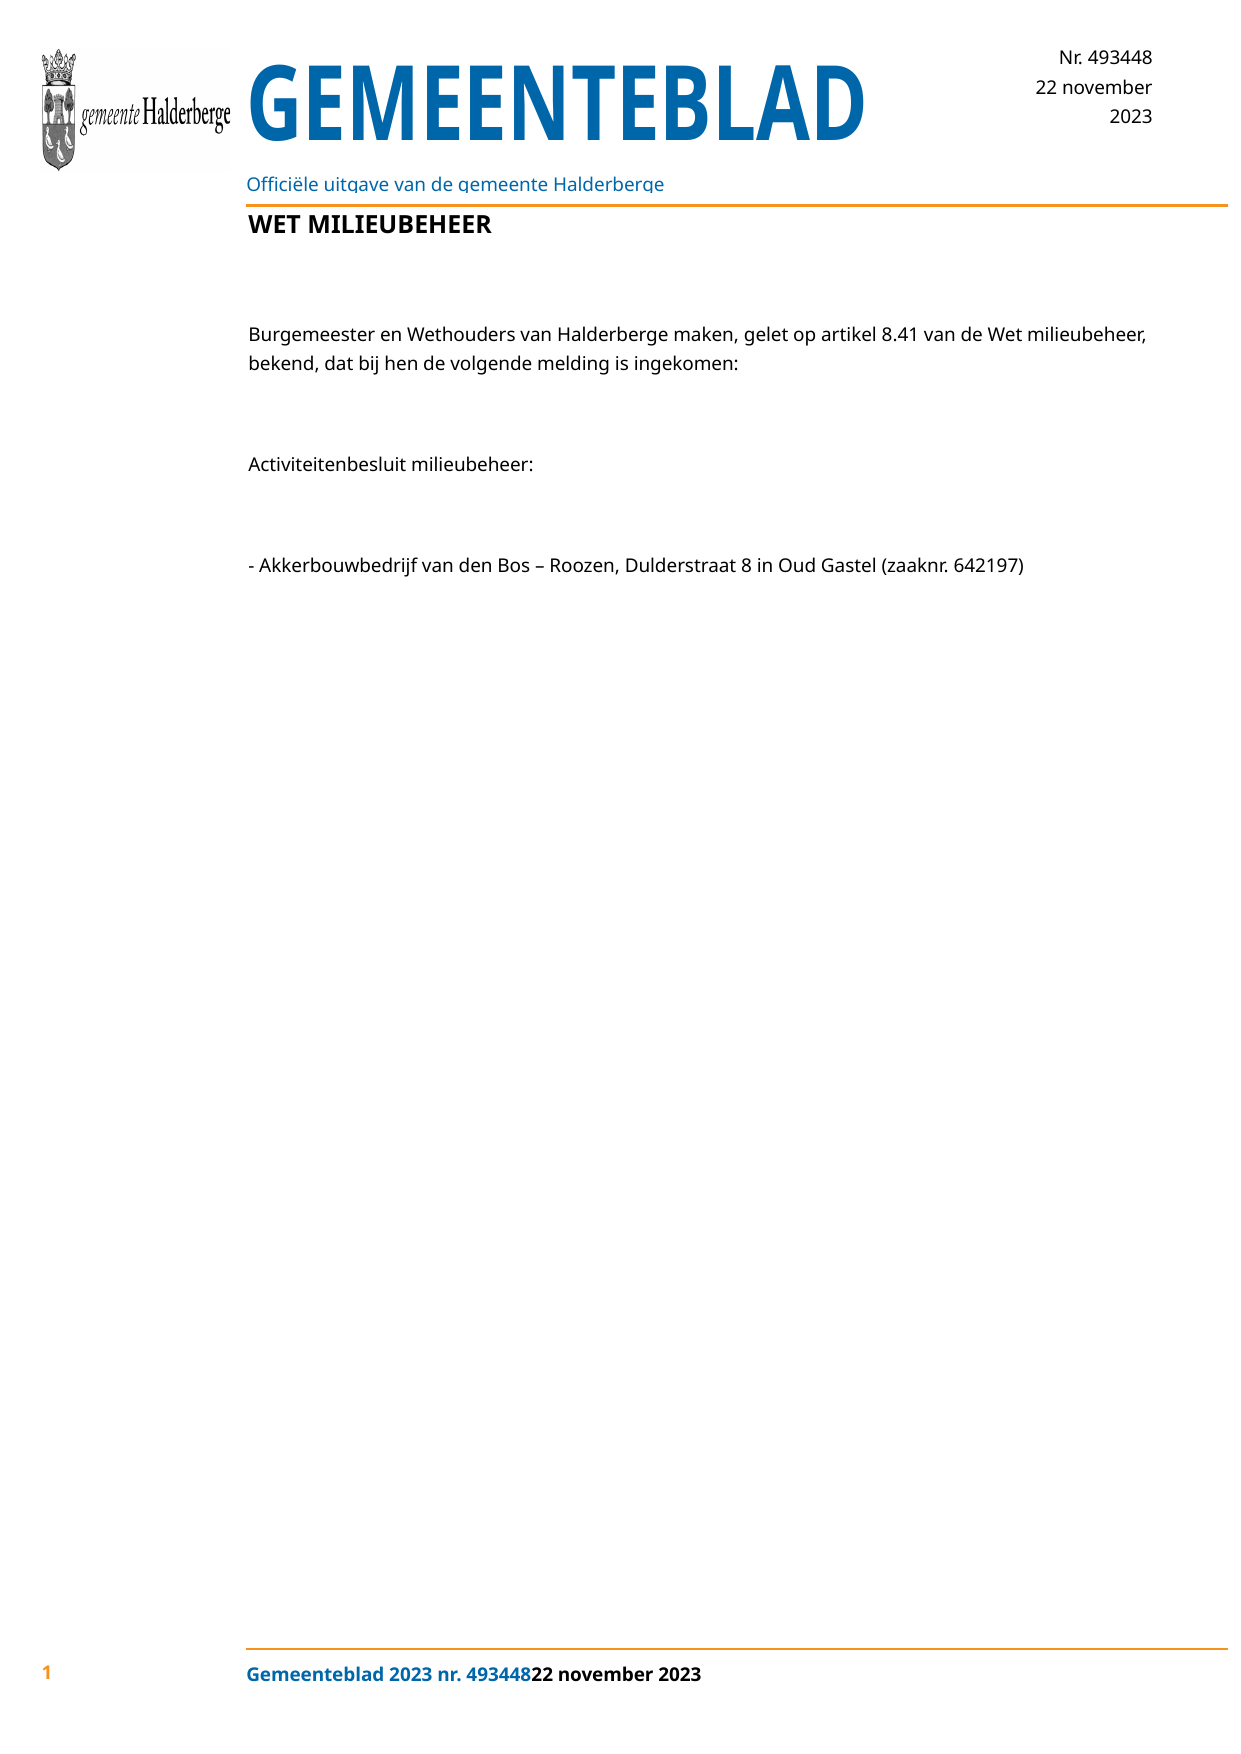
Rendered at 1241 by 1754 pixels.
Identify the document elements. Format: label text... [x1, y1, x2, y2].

text Activiteitenbesluit milieubeheer: [248, 451, 1152, 477]
text - Akkerbouwbedrijf van den Bos – Roozen, Dulderstraat 8 in Oud Gastel (zaaknr. 642197) [248, 552, 1152, 578]
text Burgemeester en Wethouders van Halderberge maken, gelet op artikel 8.41 van de Wet milieubeheer, bekend, dat bij hen de volgende melding is ingekomen: [248, 321, 1152, 376]
picture [41, 47, 231, 172]
text WET MILIEUBEHEER [248, 207, 1152, 241]
